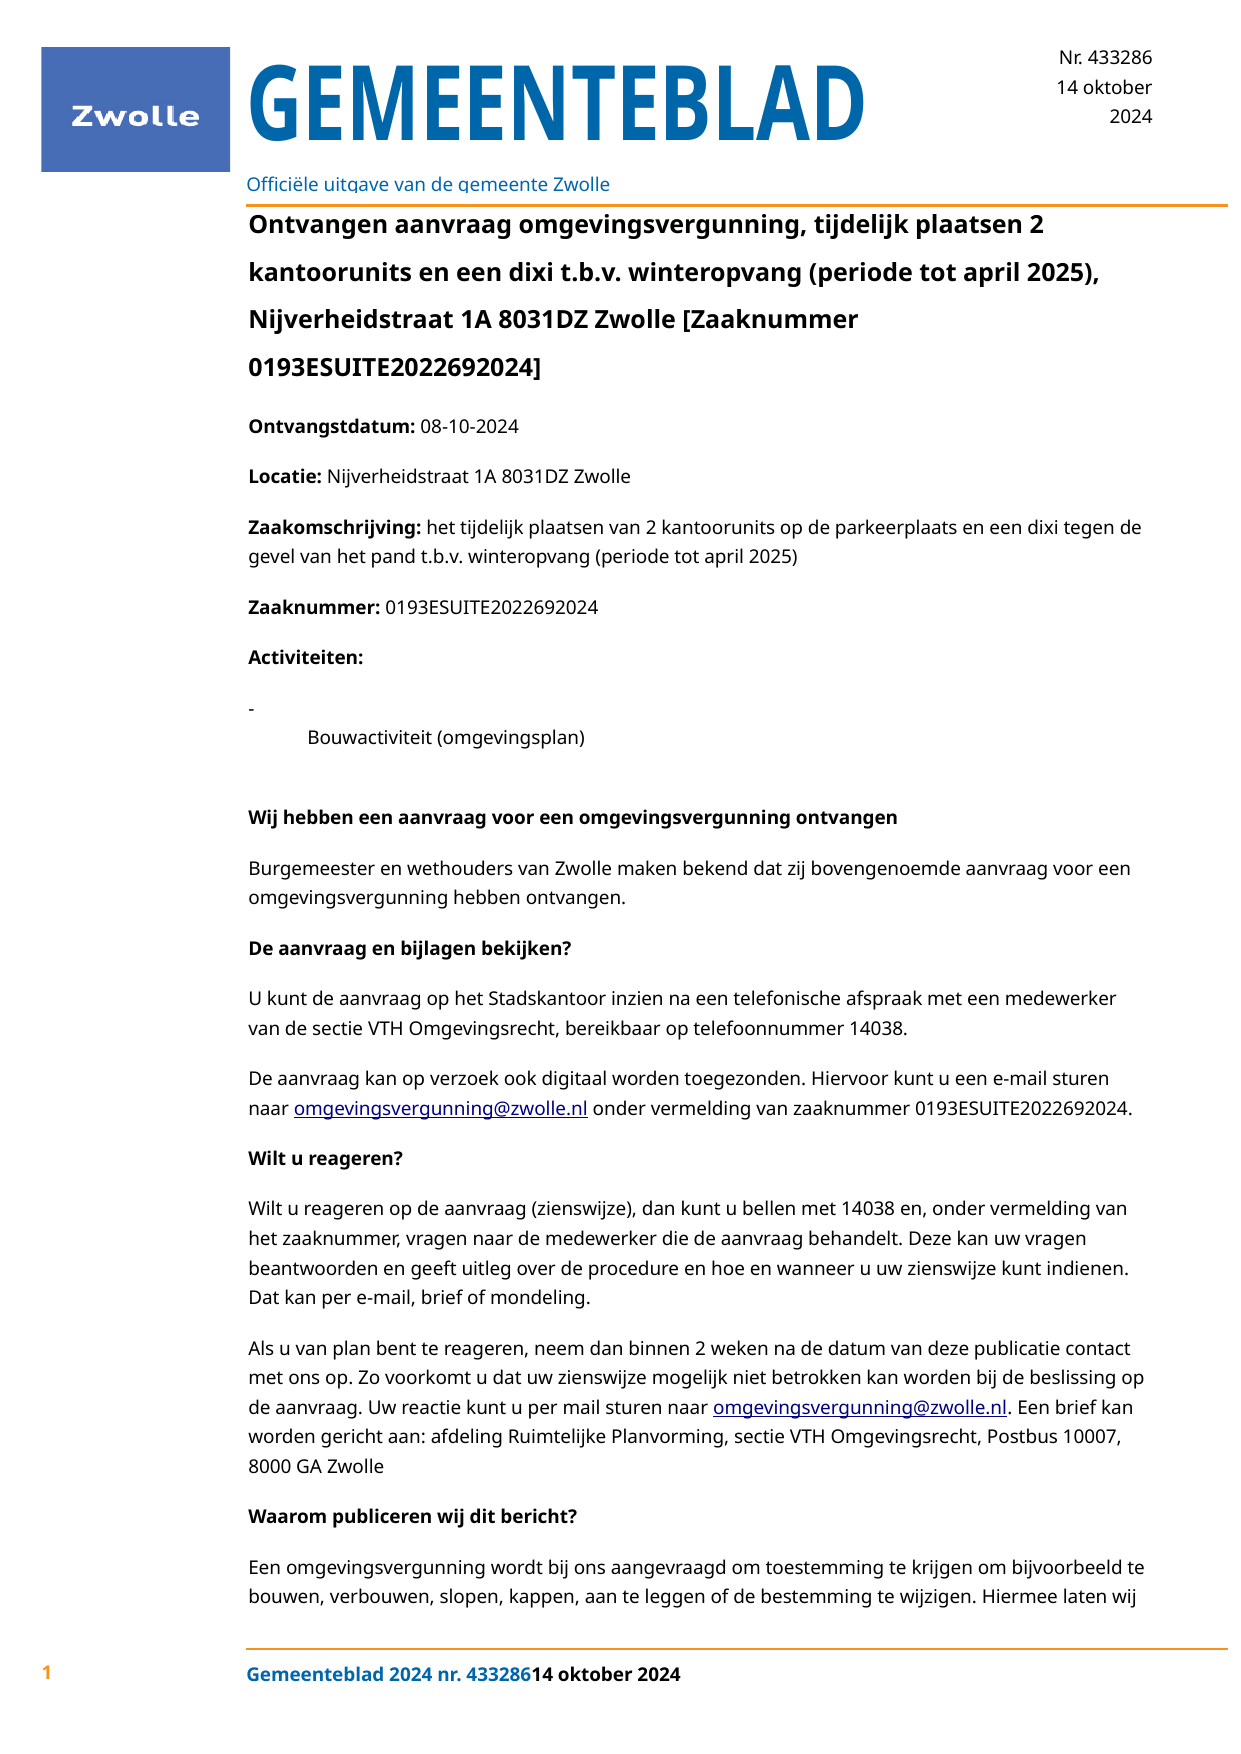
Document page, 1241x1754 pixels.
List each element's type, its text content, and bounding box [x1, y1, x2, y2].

text De aanvraag kan op verzoek ook digitaal worden toegezonden. Hiervoor kunt u een e-mail sturen naar omgevingsvergunning@zwolle.nl onder vermelding van zaaknummer 0193ESUITE2022692024. [248, 1065, 1152, 1121]
text Als u van plan bent te reageren, neem dan binnen 2 weken na de datum van deze publicatie contact met ons op. Zo voorkomt u dat uw zienswijze mogelijk niet betrokken kan worden bij de beslissing op de aanvraag. Uw reactie kunt u per mail sturen naar omgevingsvergunning@zwolle.nl. Een brief kan worden gericht aan: afdeling Ruimtelijke Planvorming, sectie VTH Omgevingsrecht, Postbus 10007, 8000 GA Zwolle [248, 1335, 1152, 1479]
text Activiteiten: [248, 644, 1152, 670]
text Burgemeester en wethouders van Zwolle maken bekend dat zij bovengenoemde aanvraag voor een omgevingsvergunning hebben ontvangen. [248, 855, 1152, 910]
text Waarom publiceren wij dit bericht? [248, 1503, 1152, 1529]
text Locatie: Nijverheidstraat 1A 8031DZ Zwolle [248, 463, 1152, 489]
text Een omgevingsvergunning wordt bij ons aangevraagd om toestemming te krijgen om bijvoorbeeld te bouwen, verbouwen, slopen, kappen, aan te leggen of de bestemming te wijzigen. Hiermee laten wij [248, 1554, 1152, 1609]
text De aanvraag en bijlagen bekijken? [248, 935, 1152, 961]
text Ontvangen aanvraag omgevingsvergunning, tijdelijk plaatsen 2 kantoorunits en een dixi t.b.v. winteropvang (periode tot april 2025), Nijverheidstraat 1A 8031DZ Zwolle [Zaaknummer 0193ESUITE2022692024] [248, 207, 1152, 384]
text U kunt de aanvraag op het Stadskantoor inzien na een telefonische afspraak met een medewerker van de sectie VTH Omgevingsrecht, bereikbaar op telefoonnummer 14038. [248, 985, 1152, 1041]
text Zaakomschrijving: het tijdelijk plaatsen van 2 kantoorunits op de parkeerplaats en een dixi tegen de gevel van het pand t.b.v. winteropvang (periode tot april 2025) [248, 514, 1152, 569]
picture [41, 47, 231, 172]
list Bouwactiviteit (omgevingsplan) [248, 724, 1152, 750]
text Wilt u reageren? [248, 1145, 1152, 1171]
text Wij hebben een aanvraag voor een omgevingsvergunning ontvangen [248, 804, 1152, 830]
text Ontvangstdatum: 08-10-2024 [248, 413, 1152, 439]
text Wilt u reageren op de aanvraag (zienswijze), dan kunt u bellen met 14038 en, onder vermelding van het zaaknummer, vragen naar de medewerker die de aanvraag behandelt. Deze kan uw vragen beantwoorden en geeft uitleg over de procedure en hoe en wanneer u uw zienswijze kunt indienen. Dat kan per e-mail, brief of mondeling. [248, 1196, 1152, 1310]
text Zaaknummer: 0193ESUITE2022692024 [248, 594, 1152, 620]
